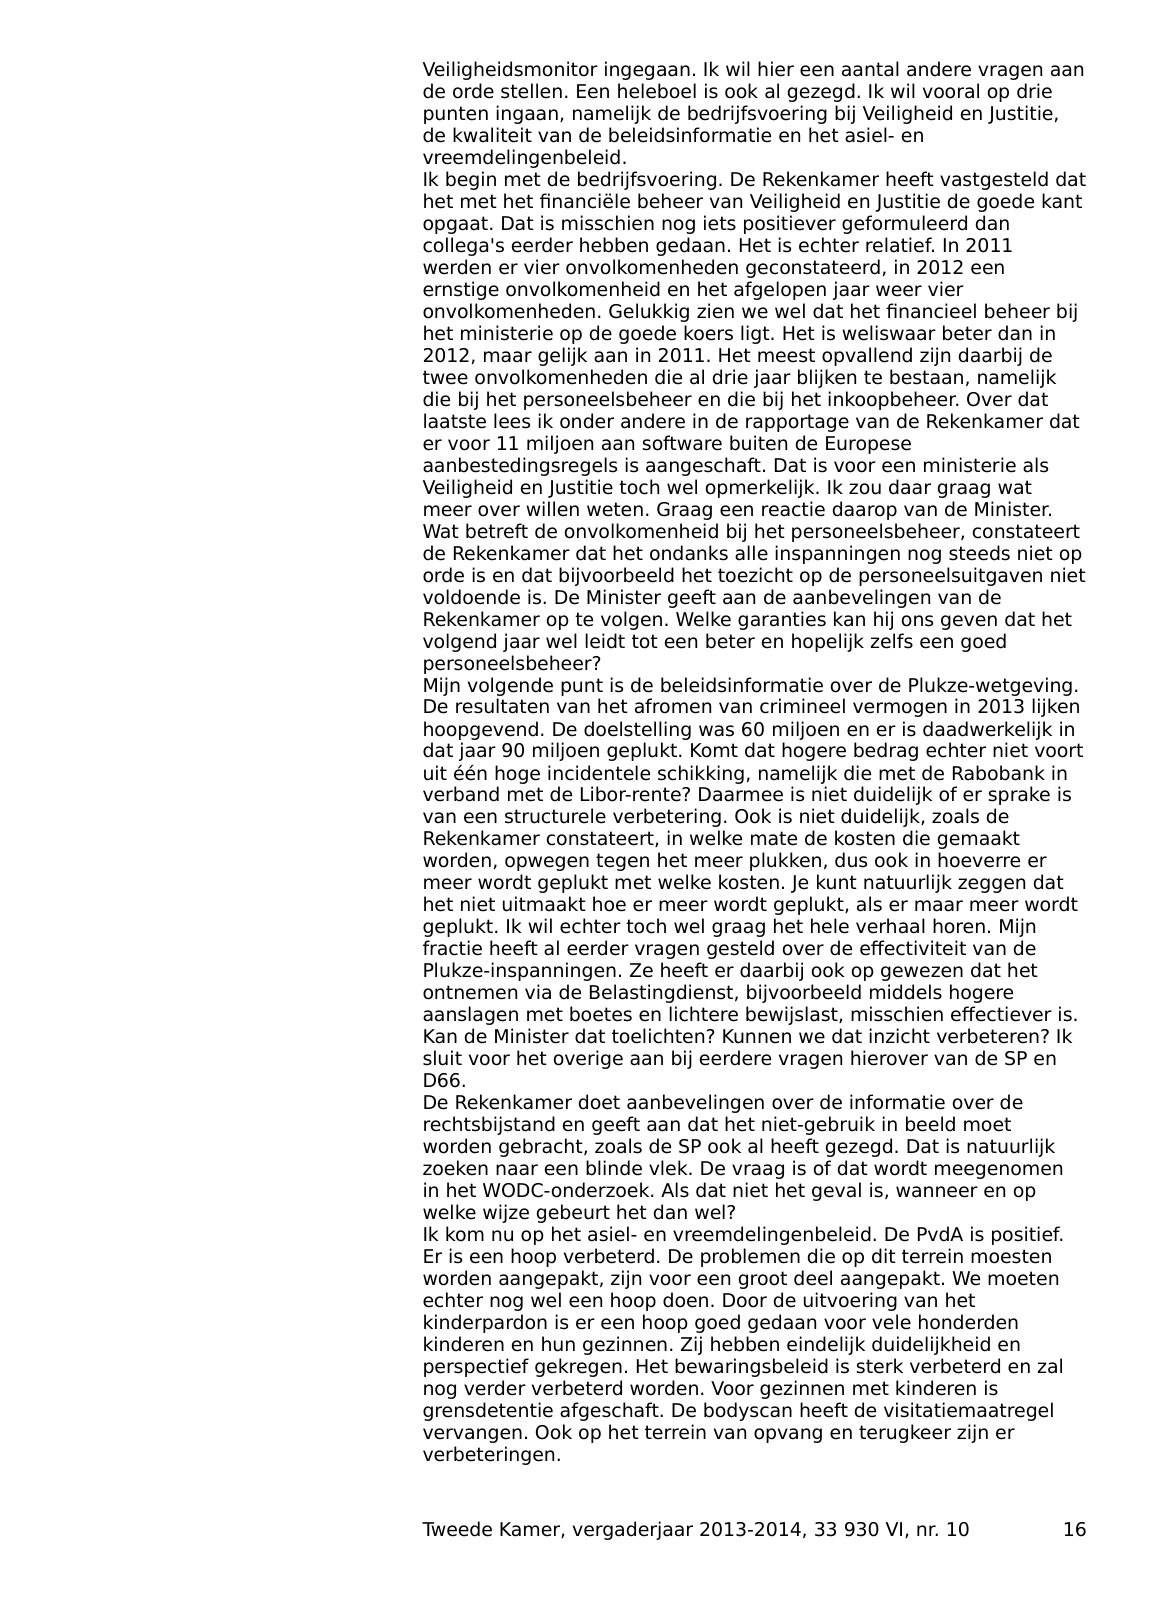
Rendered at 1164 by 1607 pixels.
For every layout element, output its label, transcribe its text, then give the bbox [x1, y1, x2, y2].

text Ik kom nu op het asiel- en vreemdelingenbeleid. De PvdA is positief. Er is een hoop verbeterd. De problemen die op dit terrein moesten worden aangepakt, zijn voor een groot deel aangepakt. We moeten echter nog wel een hoop doen. Door de uitvoering van het kinderpardon is er een hoop goed gedaan voor vele honderden kinderen en hun gezinnen. Zij hebben eindelijk duidelijkheid en perspectief gekregen. Het bewaringsbeleid is sterk verbeterd en zal nog verder verbeterd worden. Voor gezinnen met kinderen is grensdetentie afgeschaft. De bodyscan heeft de visitatiemaatregel vervangen. Ook op het terrein van opvang en terugkeer zijn er verbeteringen. [422, 1224, 1087, 1466]
text Ik begin met de bedrijfsvoering. De Rekenkamer heeft vastgesteld dat het met het financiële beheer van Veiligheid en Justitie de goede kant opgaat. Dat is misschien nog iets positiever geformuleerd dan collega's eerder hebben gedaan. Het is echter relatief. In 2011 werden er vier onvolkomenheden geconstateerd, in 2012 een ernstige onvolkomenheid en het afgelopen jaar weer vier onvolkomenheden. Gelukkig zien we wel dat het financieel beheer bij het ministerie op de goede koers ligt. Het is weliswaar beter dan in 2012, maar gelijk aan in 2011. Het meest opvallend zijn daarbij de twee onvolkomenheden die al drie jaar blijken te bestaan, namelijk die bij het personeelsbeheer en die bij het inkoopbeheer. Over dat laatste lees ik onder andere in de rapportage van de Rekenkamer dat er voor 11 miljoen aan software buiten de Europese aanbestedingsregels is aangeschaft. Dat is voor een ministerie als Veiligheid en Justitie toch wel opmerkelijk. Ik zou daar graag wat meer over willen weten. Graag een reactie daarop van de Minister. Wat betreft de onvolkomenheid bij het personeelsbeheer, constateert de Rekenkamer dat het ondanks alle inspanningen nog steeds niet op orde is en dat bijvoorbeeld het toezicht op de personeelsuitgaven niet voldoende is. De Minister geeft aan de aanbevelingen van de Rekenkamer op te volgen. Welke garanties kan hij ons geven dat het volgend jaar wel leidt tot een beter en hopelijk zelfs een goed personeelsbeheer? [422, 169, 1087, 674]
text De Rekenkamer doet aanbevelingen over de informatie over de rechtsbijstand en geeft aan dat het niet-gebruik in beeld moet worden gebracht, zoals de SP ook al heeft gezegd. Dat is natuurlijk zoeken naar een blinde vlek. De vraag is of dat wordt meegenomen in het WODC-onderzoek. Als dat niet het geval is, wanneer en op welke wijze gebeurt het dan wel? [422, 1092, 1087, 1224]
text Mijn volgende punt is de beleidsinformatie over de Plukze-wetgeving. De resultaten van het afromen van crimineel vermogen in 2013 lijken hoopgevend. De doelstelling was 60 miljoen en er is daadwerkelijk in dat jaar 90 miljoen geplukt. Komt dat hogere bedrag echter niet voort uit één hoge incidentele schikking, namelijk die met de Rabobank in verband met de Libor-rente? Daarmee is niet duidelijk of er sprake is van een structurele verbetering. Ook is niet duidelijk, zoals de Rekenkamer constateert, in welke mate de kosten die gemaakt worden, opwegen tegen het meer plukken, dus ook in hoeverre er meer wordt geplukt met welke kosten. Je kunt natuurlijk zeggen dat het niet uitmaakt hoe er meer wordt geplukt, als er maar meer wordt geplukt. Ik wil echter toch wel graag het hele verhaal horen. Mijn fractie heeft al eerder vragen gesteld over de effectiviteit van de Plukze-inspanningen. Ze heeft er daarbij ook op gewezen dat het ontnemen via de Belastingdienst, bijvoorbeeld middels hogere aanslagen met boetes en lichtere bewijslast, misschien effectiever is. Kan de Minister dat toelichten? Kunnen we dat inzicht verbeteren? Ik sluit voor het overige aan bij eerdere vragen hierover van de SP en D66. [422, 674, 1087, 1092]
text Veiligheidsmonitor ingegaan. Ik wil hier een aantal andere vragen aan de orde stellen. Een heleboel is ook al gezegd. Ik wil vooral op drie punten ingaan, namelijk de bedrijfsvoering bij Veiligheid en Justitie, de kwaliteit van de beleidsinformatie en het asiel- en vreemdelingenbeleid. [422, 59, 1087, 169]
